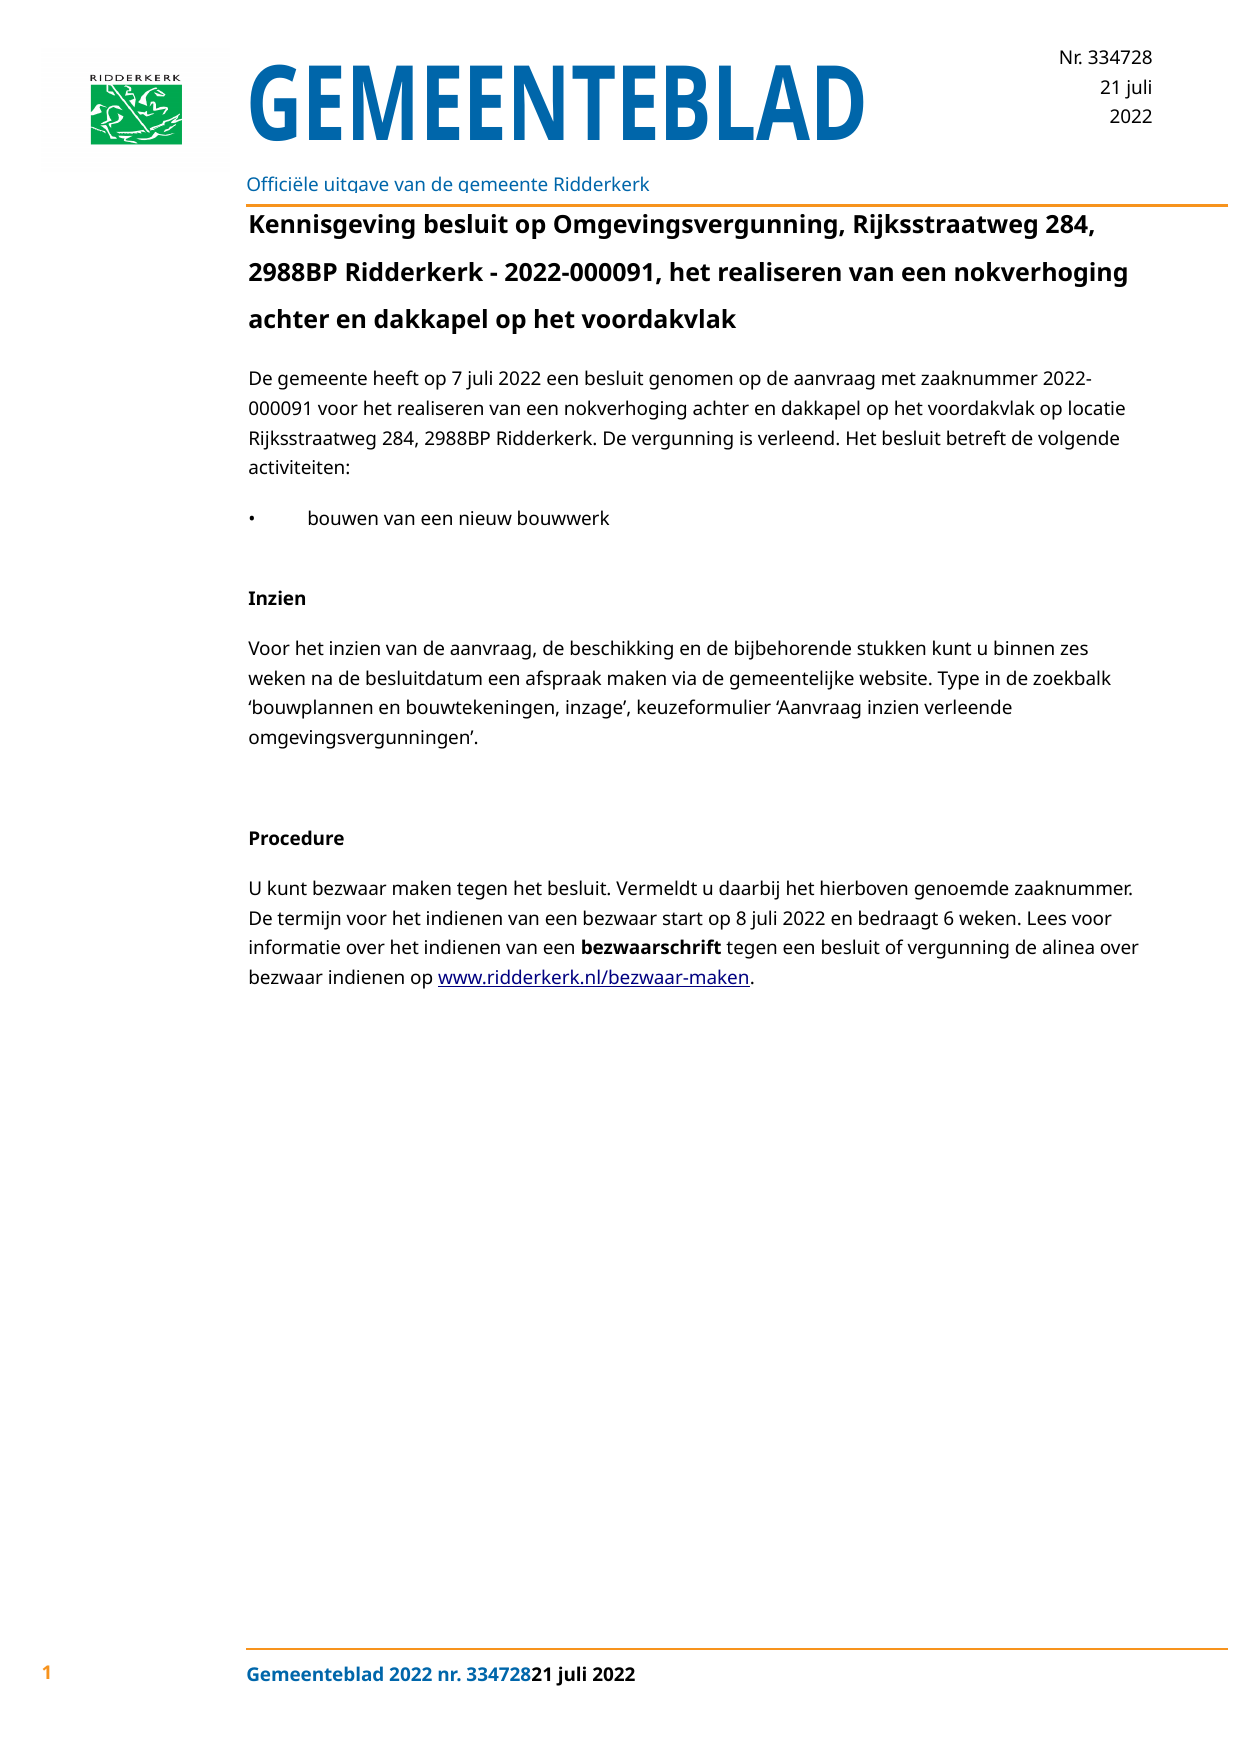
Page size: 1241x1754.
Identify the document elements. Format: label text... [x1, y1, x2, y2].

text Kennisgeving besluit op Omgevingsvergunning, Rijksstraatweg 284, 2988BP Ridderkerk - 2022-000091, het realiseren van een nokverhoging achter en dakkapel op het voordakvlak [248, 207, 1152, 336]
text U kunt bezwaar maken tegen het besluit. Vermeldt u daarbij het hierboven genoemde zaaknummer. De termijn voor het indienen van een bezwaar start op 8 juli 2022 en bedraagt 6 weken. Lees voor informatie over het indienen van een bezwaarschrift tegen een besluit of vergunning de alinea over bezwaar indienen op www.ridderkerk.nl/bezwaar-maken. [248, 875, 1152, 989]
text Inzien [248, 585, 1152, 610]
picture [41, 47, 231, 172]
list bouwen van een nieuw bouwwerk [248, 505, 1152, 530]
text Procedure [248, 825, 1152, 850]
text Voor het inzien van de aanvraag, de beschikking en de bijbehorende stukken kunt u binnen zes weken na de besluitdatum een afspraak maken via de gemeentelijke website. Type in de zoekbalk ‘bouwplannen en bouwtekeningen, inzage’, keuzeformulier ‘Aanvraag inzien verleende omgevingsvergunningen’. [248, 635, 1152, 749]
text De gemeente heeft op 7 juli 2022 een besluit genomen op de aanvraag met zaaknummer 2022-000091 voor het realiseren van een nokverhoging achter en dakkapel op het voordakvlak op locatie Rijksstraatweg 284, 2988BP Ridderkerk. De vergunning is verleend. Het besluit betreft de volgende activiteiten: [248, 366, 1152, 480]
